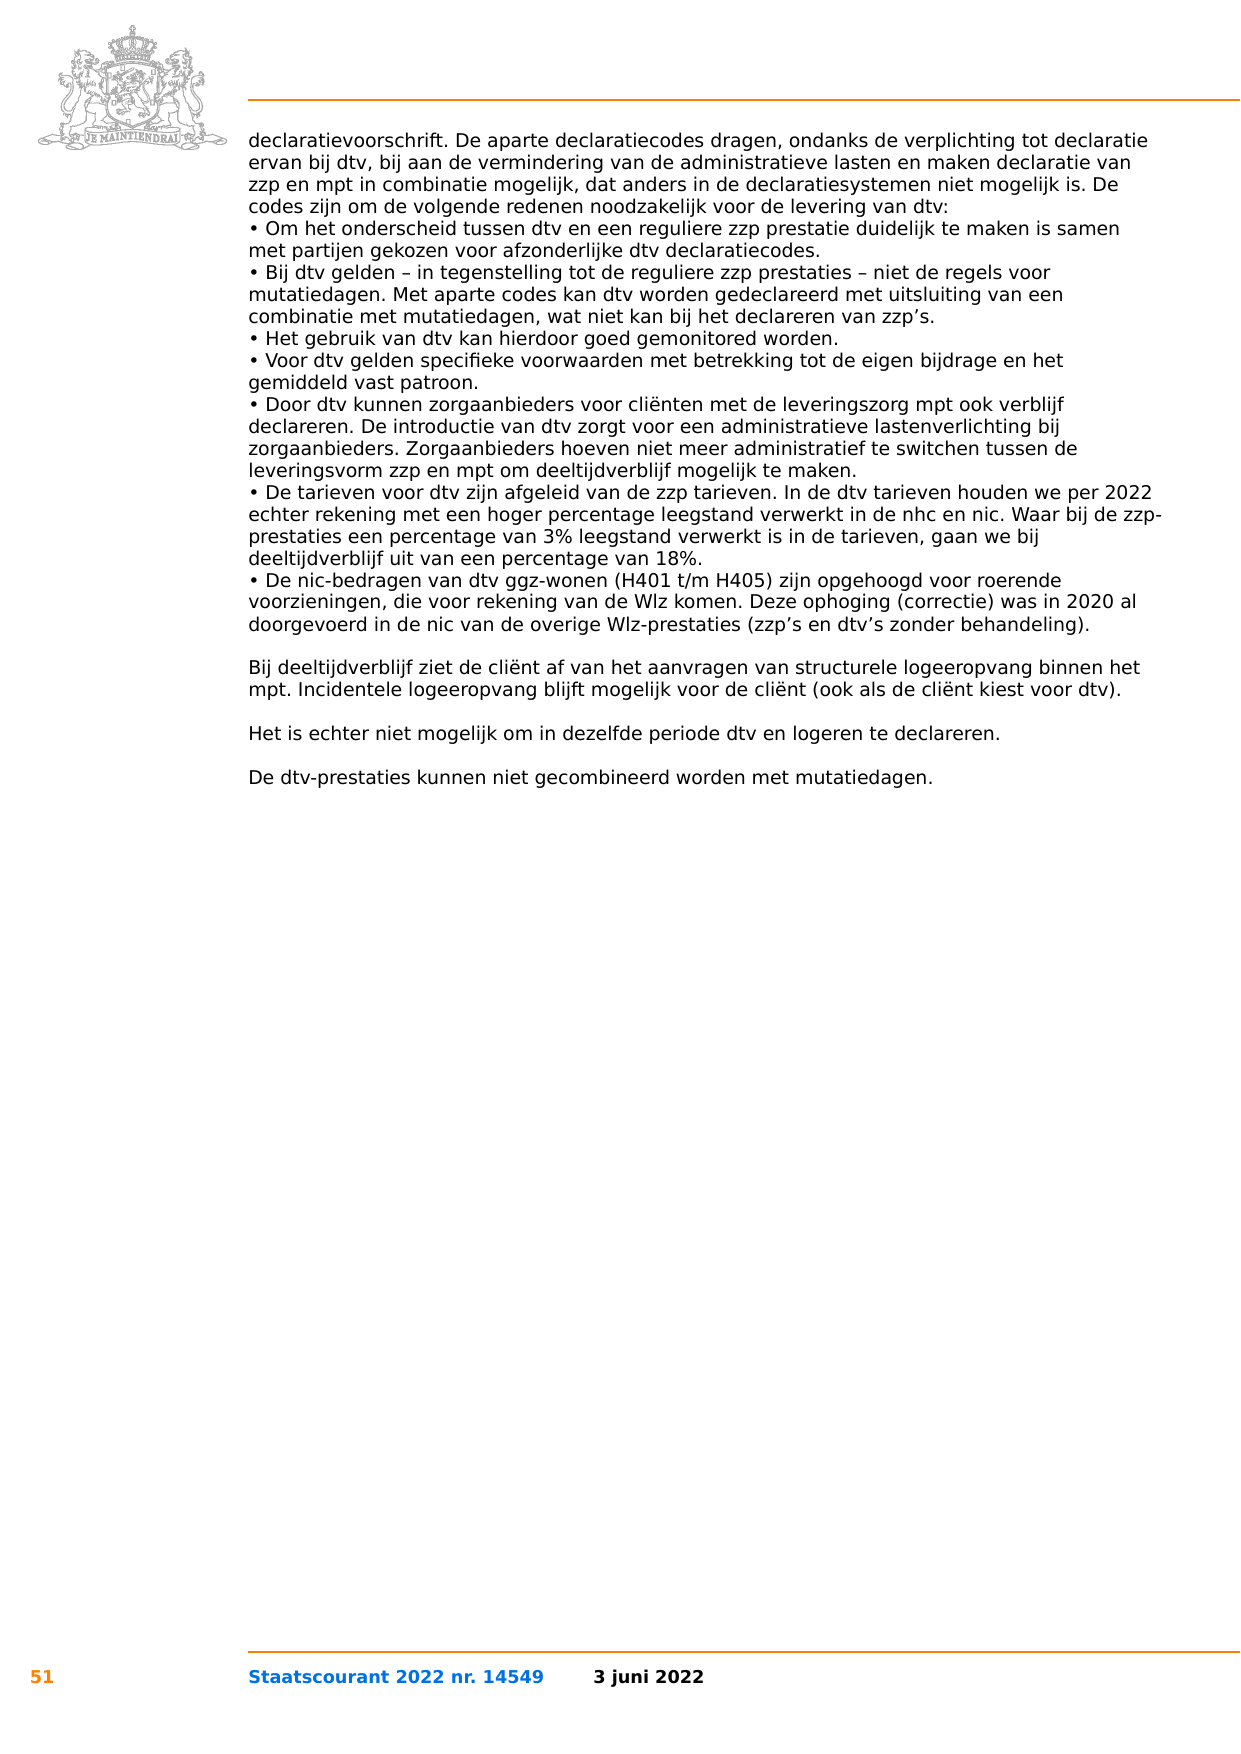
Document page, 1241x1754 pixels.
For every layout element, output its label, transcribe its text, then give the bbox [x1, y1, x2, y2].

text • Om het onderscheid tussen dtv en een reguliere zzp prestatie duidelijk te maken is samen met partijen gekozen voor afzonderlijke dtv declaratiecodes. [248, 218, 1163, 262]
text Het is echter niet mogelijk om in dezelfde periode dtv en logeren te declareren. [248, 723, 1163, 745]
text • Bij dtv gelden – in tegenstelling tot de reguliere zzp prestaties – niet de regels voor mutatiedagen. Met aparte codes kan dtv worden gedeclareerd met uitsluiting van een combinatie met mutatiedagen, wat niet kan bij het declareren van zzp’s. [248, 262, 1163, 328]
text • De nic-bedragen van dtv ggz-wonen (H401 t/m H405) zijn opgehoogd voor roerende voorzieningen, die voor rekening van de Wlz komen. Deze ophoging (correctie) was in 2020 al doorgevoerd in de nic van de overige Wlz-prestaties (zzp’s en dtv’s zonder behandeling). [248, 569, 1163, 635]
text Bij deeltijdverblijf ziet de cliënt af van het aanvragen van structurele logeeropvang binnen het mpt. Incidentele logeeropvang blijft mogelijk voor de cliënt (ook als de cliënt kiest voor dtv). [248, 657, 1163, 701]
text • Door dtv kunnen zorgaanbieders voor cliënten met de leveringszorg mpt ook verblijf declareren. De introductie van dtv zorgt voor een administratieve lastenverlichting bij zorgaanbieders. Zorgaanbieders hoeven niet meer administratief te switchen tussen de leveringsvorm zzp en mpt om deeltijdverblijf mogelijk te maken. [248, 394, 1163, 482]
text • Voor dtv gelden specifieke voorwaarden met betrekking tot de eigen bijdrage en het gemiddeld vast patroon. [248, 350, 1163, 394]
text De dtv-prestaties kunnen niet gecombineerd worden met mutatiedagen. [248, 767, 1163, 789]
text declaratievoorschrift. De aparte declaratiecodes dragen, ondanks de verplichting tot declaratie ervan bij dtv, bij aan de vermindering van de administratieve lasten en maken declaratie van zzp en mpt in combinatie mogelijk, dat anders in de declaratiesystemen niet mogelijk is. De codes zijn om de volgende redenen noodzakelijk voor de levering van dtv: [248, 130, 1163, 218]
text • De tarieven voor dtv zijn afgeleid van de zzp tarieven. In de dtv tarieven houden we per 2022 echter rekening met een hoger percentage leegstand verwerkt in de nhc en nic. Waar bij de zzp-prestaties een percentage van 3% leegstand verwerkt is in de tarieven, gaan we bij deeltijdverblijf uit van een percentage van 18%. [248, 482, 1163, 569]
picture [38, 25, 227, 150]
text • Het gebruik van dtv kan hierdoor goed gemonitored worden. [248, 328, 1163, 350]
